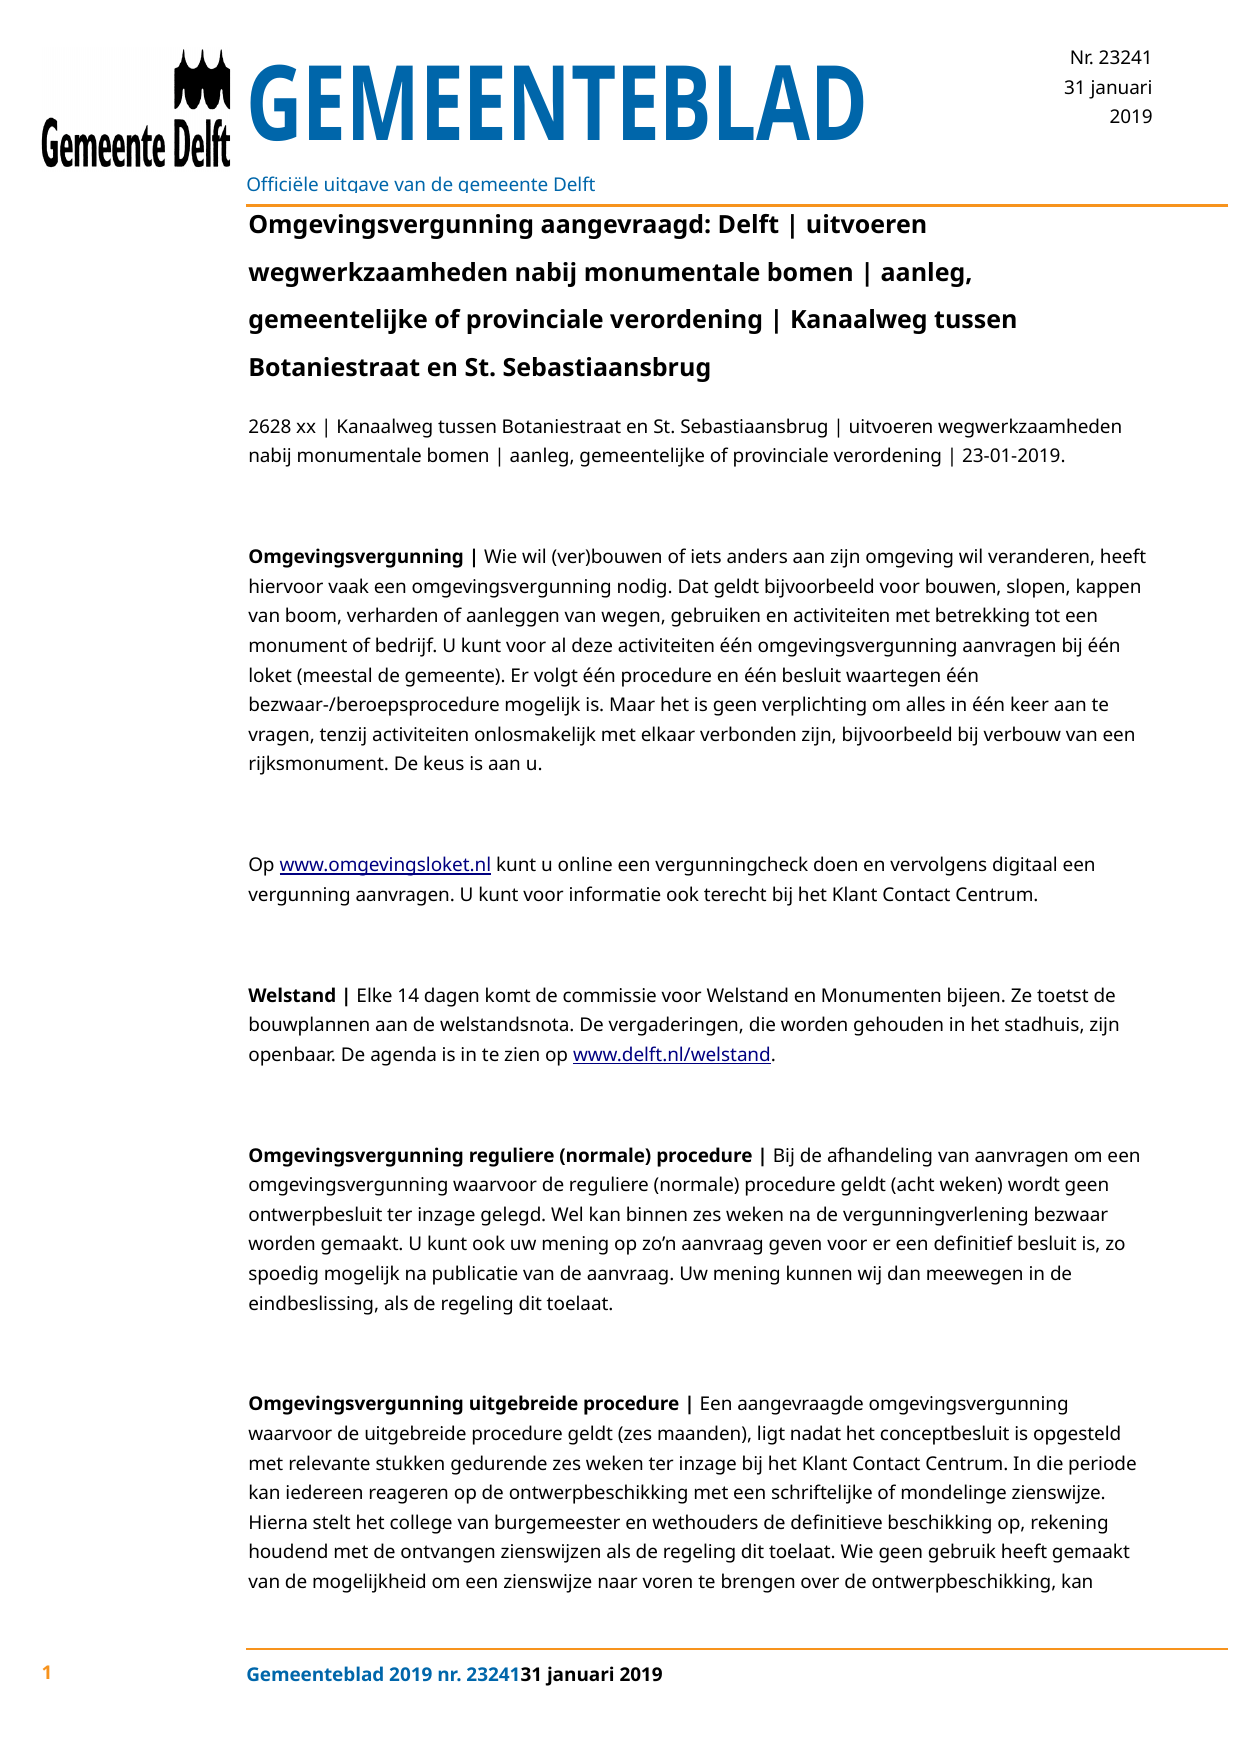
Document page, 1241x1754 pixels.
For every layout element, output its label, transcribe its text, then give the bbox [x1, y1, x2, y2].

text Omgevingsvergunning aangevraagd: Delft | uitvoeren wegwerkzaamheden nabij monumentale bomen | aanleg, gemeentelijke of provinciale verordening | Kanaalweg tussen Botaniestraat en St. Sebastiaansbrug [248, 207, 1152, 384]
text Welstand | Elke 14 dagen komt de commissie voor Welstand en Monumenten bijeen. Ze toetst de bouwplannen aan de welstandsnota. De vergaderingen, die worden gehouden in het stadhuis, zijn openbaar. De agenda is in te zien op www.delft.nl/welstand. [248, 982, 1152, 1067]
text Op www.omgevingsloket.nl kunt u online een vergunningcheck doen en vervolgens digitaal een vergunning aanvragen. U kunt voor informatie ook terecht bij het Klant Contact Centrum. [248, 851, 1152, 907]
text 2628 xx | Kanaalweg tussen Botaniestraat en St. Sebastiaansbrug | uitvoeren wegwerkzaamheden nabij monumentale bomen | aanleg, gemeentelijke of provinciale verordening | 23-01-2019. [248, 413, 1152, 468]
text Omgevingsvergunning | Wie wil (ver)bouwen of iets anders aan zijn omgeving wil veranderen, heeft hiervoor vaak een omgevingsvergunning nodig. Dat geldt bijvoorbeeld voor bouwen, slopen, kappen van boom, verharden of aanleggen van wegen, gebruiken en activiteiten met betrekking tot een monument of bedrijf. U kunt voor al deze activiteiten één omgevingsvergunning aanvragen bij één loket (meestal de gemeente). Er volgt één procedure en één besluit waartegen één bezwaar-/beroepsprocedure mogelijk is. Maar het is geen verplichting om alles in één keer aan te vragen, tenzij activiteiten onlosmakelijk met elkaar verbonden zijn, bijvoorbeeld bij verbouw van een rijksmonument. De keus is aan u. [248, 543, 1152, 776]
text Omgevingsvergunning uitgebreide procedure | Een aangevraagde omgevingsvergunning waarvoor de uitgebreide procedure geldt (zes maanden), ligt nadat het conceptbesluit is opgesteld met relevante stukken gedurende zes weken ter inzage bij het Klant Contact Centrum. In die periode kan iedereen reageren op de ontwerpbeschikking met een schriftelijke of mondelinge zienswijze. Hierna stelt het college van burgemeester en wethouders de definitieve beschikking op, rekening houdend met de ontvangen zienswijzen als de regeling dit toelaat. Wie geen gebruik heeft gemaakt van de mogelijkheid om een zienswijze naar voren te brengen over de ontwerpbeschikking, kan [248, 1391, 1152, 1594]
picture [41, 47, 231, 172]
text Omgevingsvergunning reguliere (normale) procedure | Bij de afhandeling van aanvragen om een omgevingsvergunning waarvoor de reguliere (normale) procedure geldt (acht weken) wordt geen ontwerpbesluit ter inzage gelegd. Wel kan binnen zes weken na de vergunningverlening bezwaar worden gemaakt. U kunt ook uw mening op zo’n aanvraag geven voor er een definitief besluit is, zo spoedig mogelijk na publicatie van de aanvraag. Uw mening kunnen wij dan meewegen in de eindbeslissing, als de regeling dit toelaat. [248, 1142, 1152, 1316]
